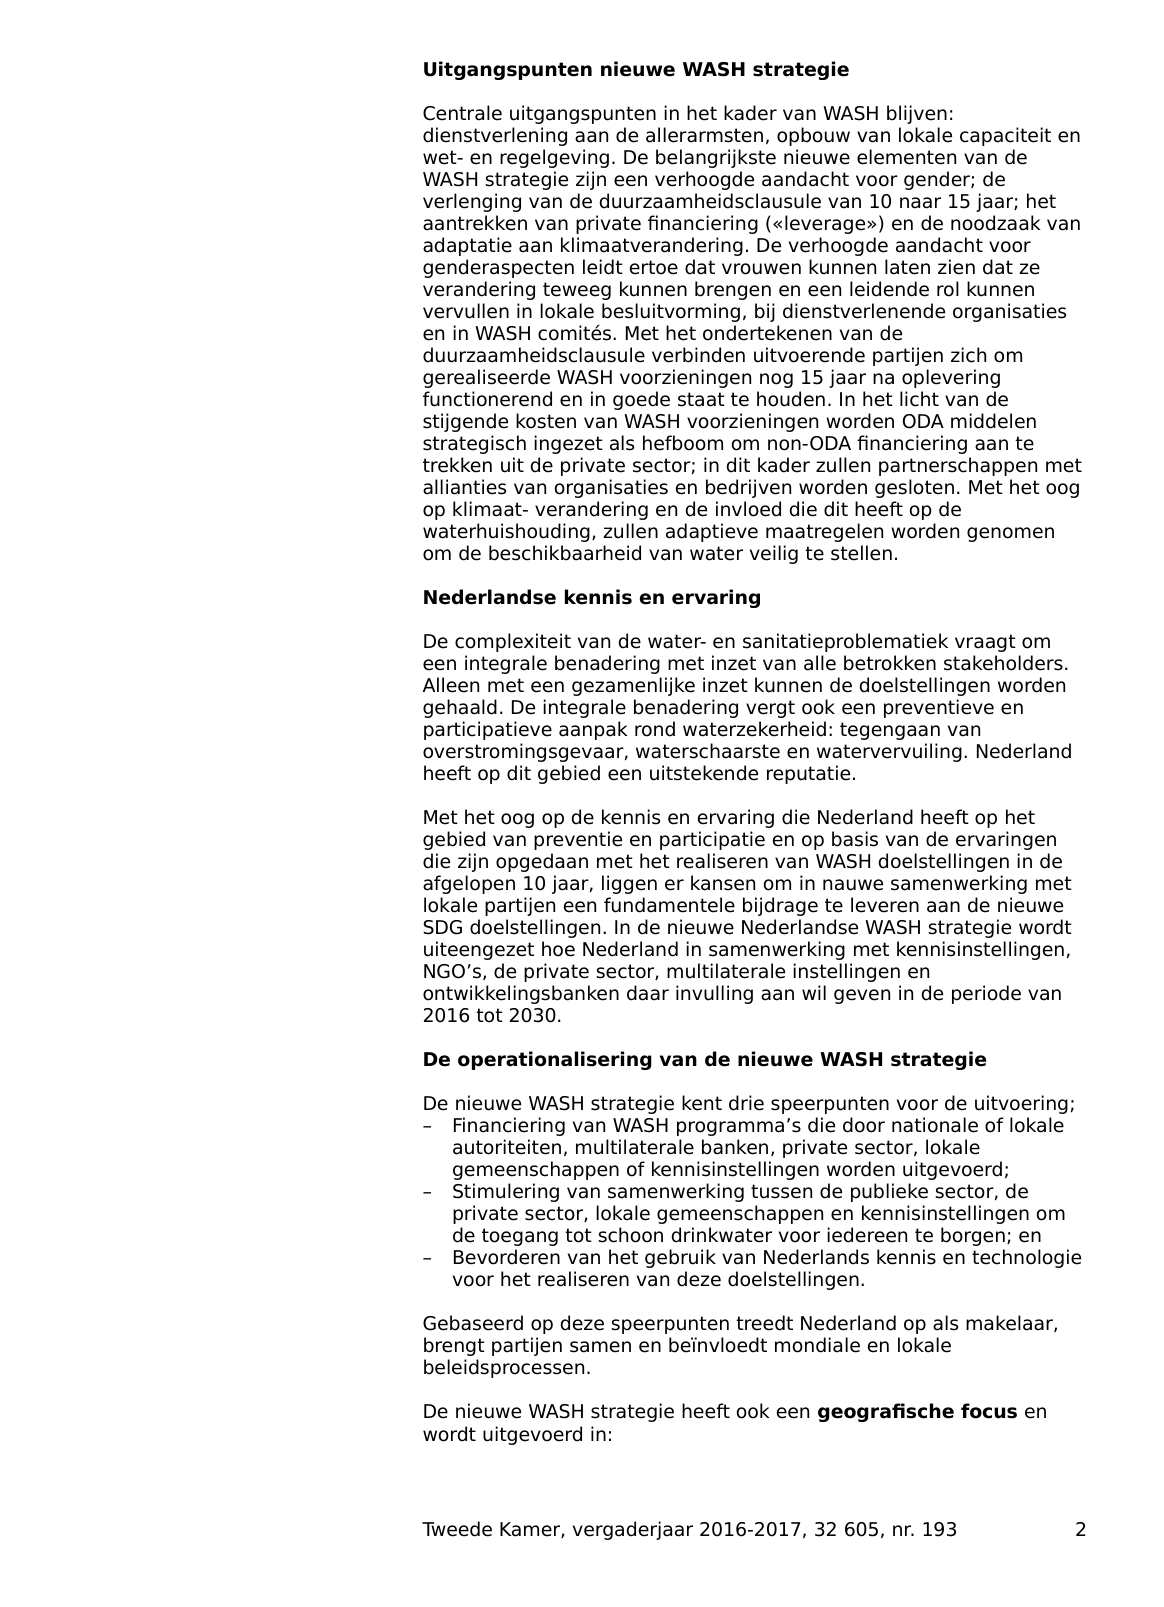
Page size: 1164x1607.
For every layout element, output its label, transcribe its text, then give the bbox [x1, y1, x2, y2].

subtitle Uitgangspunten nieuwe WASH strategie [422, 59, 1087, 81]
subtitle Nederlandse kennis en ervaring [422, 587, 1087, 609]
text – Bevorderen van het gebruik van Nederlands kennis en technologie voor het realiseren van deze doelstellingen. [422, 1247, 1087, 1291]
text De complexiteit van de water- en sanitatieproblematiek vraagt om een integrale benadering met inzet van alle betrokken stakeholders. Alleen met een gezamenlijke inzet kunnen de doelstellingen worden gehaald. De integrale benadering vergt ook een preventieve en participatieve aanpak rond waterzekerheid: tegengaan van overstromingsgevaar, waterschaarste en watervervuiling. Nederland heeft op dit gebied een uitstekende reputatie. [422, 631, 1087, 785]
text De nieuwe WASH strategie heeft ook een geografische focus en wordt uitgevoerd in: [422, 1401, 1087, 1445]
subtitle De operationalisering van de nieuwe WASH strategie [422, 1049, 1087, 1071]
text – Financiering van WASH programma’s die door nationale of lokale autoriteiten, multilaterale banken, private sector, lokale gemeenschappen of kennisinstellingen worden uitgevoerd; [422, 1115, 1087, 1181]
text Gebaseerd op deze speerpunten treedt Nederland op als makelaar, brengt partijen samen en beïnvloedt mondiale en lokale beleidsprocessen. [422, 1313, 1087, 1379]
text – Stimulering van samenwerking tussen de publieke sector, de private sector, lokale gemeenschappen en kennisinstellingen om de toegang tot schoon drinkwater voor iedereen te borgen; en [422, 1181, 1087, 1247]
text De nieuwe WASH strategie kent drie speerpunten voor de uitvoering; [422, 1093, 1087, 1115]
text Centrale uitgangspunten in het kader van WASH blijven: dienstverlening aan de allerarmsten, opbouw van lokale capaciteit en wet- en regelgeving. De belangrijkste nieuwe elementen van de WASH strategie zijn een verhoogde aandacht voor gender; de verlenging van de duurzaamheidsclausule van 10 naar 15 jaar; het aantrekken van private financiering («leverage») en de noodzaak van adaptatie aan klimaatverandering. De verhoogde aandacht voor genderaspecten leidt ertoe dat vrouwen kunnen laten zien dat ze verandering teweeg kunnen brengen en een leidende rol kunnen vervullen in lokale besluitvorming, bij dienstverlenende organisaties en in WASH comités. Met het ondertekenen van de duurzaamheidsclausule verbinden uitvoerende partijen zich om gerealiseerde WASH voorzieningen nog 15 jaar na oplevering functionerend en in goede staat te houden. In het licht van de stijgende kosten van WASH voorzieningen worden ODA middelen strategisch ingezet als hefboom om non-ODA financiering aan te trekken uit de private sector; in dit kader zullen partnerschappen met allianties van organisaties en bedrijven worden gesloten. Met het oog op klimaat- verandering en de invloed die dit heeft op de waterhuishouding, zullen adaptieve maatregelen worden genomen om de beschikbaarheid van water veilig te stellen. [422, 103, 1087, 565]
text Met het oog op de kennis en ervaring die Nederland heeft op het gebied van preventie en participatie en op basis van de ervaringen die zijn opgedaan met het realiseren van WASH doelstellingen in de afgelopen 10 jaar, liggen er kansen om in nauwe samenwerking met lokale partijen een fundamentele bijdrage te leveren aan de nieuwe SDG doelstellingen. In de nieuwe Nederlandse WASH strategie wordt uiteengezet hoe Nederland in samenwerking met kennisinstellingen, NGO’s, de private sector, multilaterale instellingen en ontwikkelingsbanken daar invulling aan wil geven in de periode van 2016 tot 2030. [422, 807, 1087, 1027]
